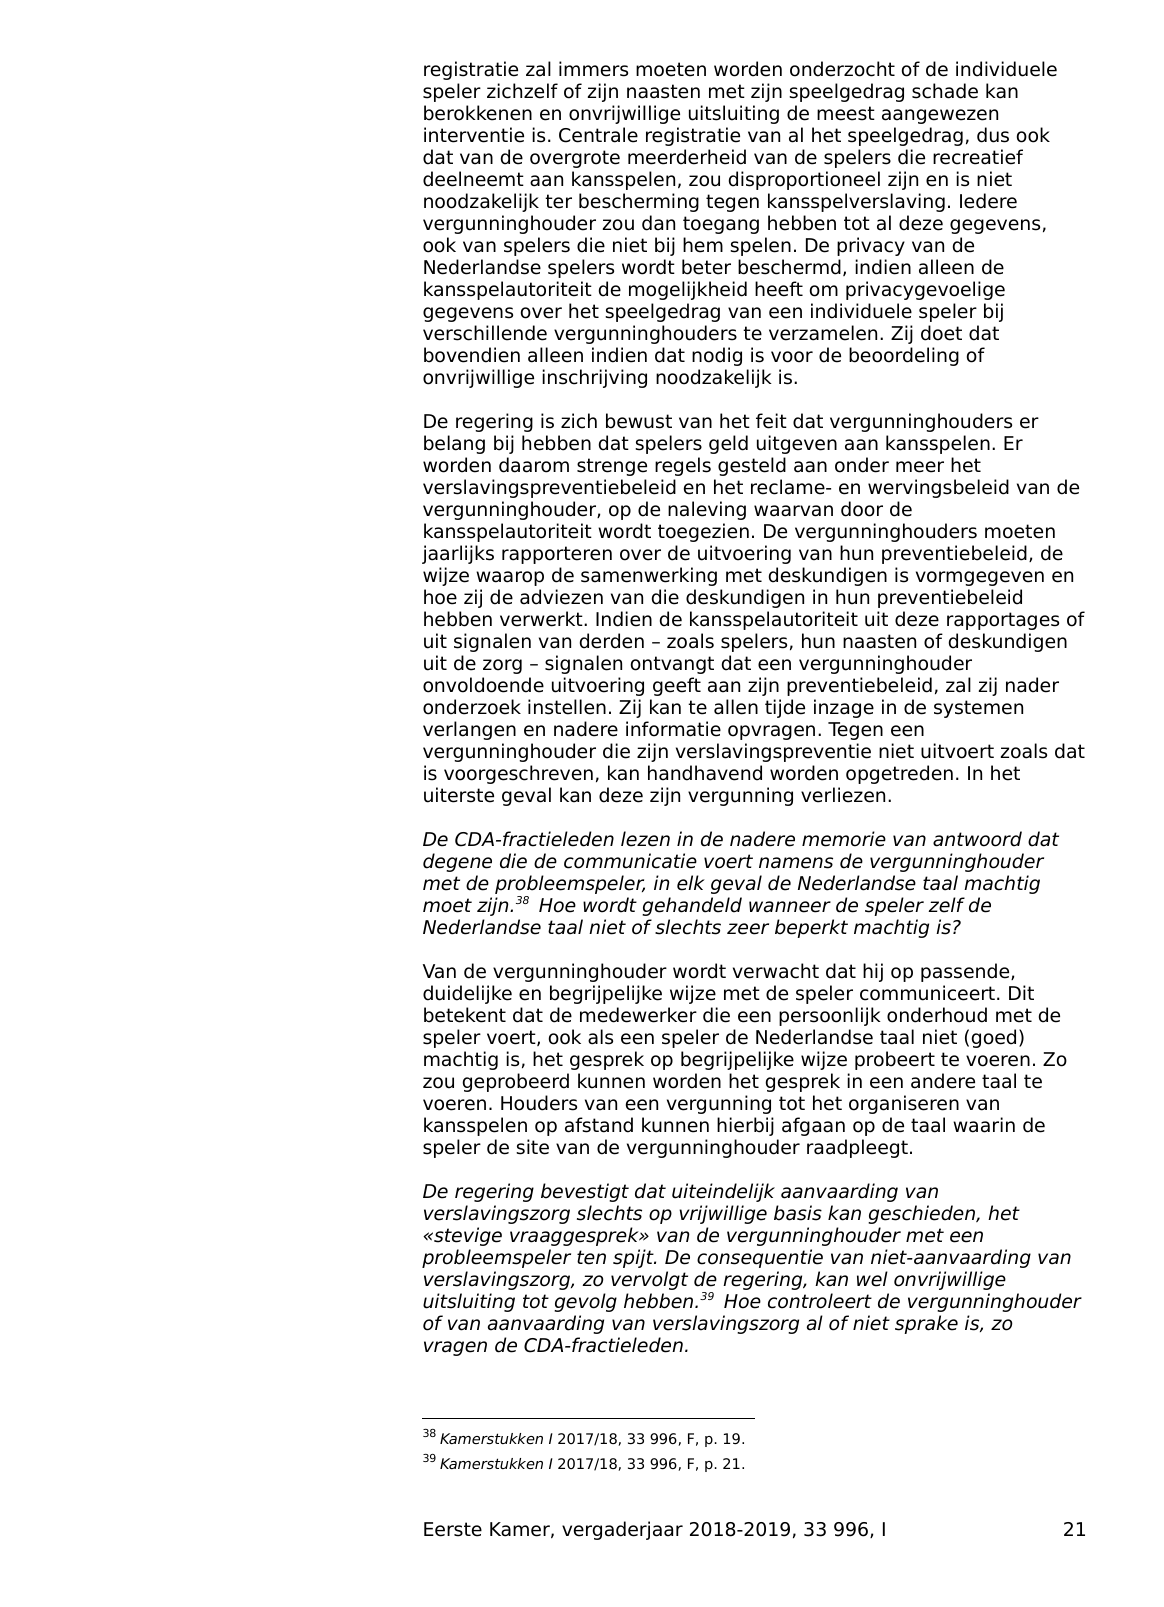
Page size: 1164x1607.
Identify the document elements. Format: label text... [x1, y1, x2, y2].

text De regering is zich bewust van het feit dat vergunninghouders er belang bij hebben dat spelers geld uitgeven aan kansspelen. Er worden daarom strenge regels gesteld aan onder meer het verslavingspreventiebeleid en het reclame- en wervingsbeleid van de vergunninghouder, op de naleving waarvan door de kansspelautoriteit wordt toegezien. De vergunninghouders moeten jaarlijks rapporteren over de uitvoering van hun preventiebeleid, de wijze waarop de samenwerking met deskundigen is vormgegeven en hoe zij de adviezen van die deskundigen in hun preventiebeleid hebben verwerkt. Indien de kansspelautoriteit uit deze rapportages of uit signalen van derden – zoals spelers, hun naasten of deskundigen uit de zorg – signalen ontvangt dat een vergunninghouder onvoldoende uitvoering geeft aan zijn preventiebeleid, zal zij nader onderzoek instellen. Zij kan te allen tijde inzage in de systemen verlangen en nadere informatie opvragen. Tegen een vergunninghouder die zijn verslavingspreventie niet uitvoert zoals dat is voorgeschreven, kan handhavend worden opgetreden. In het uiterste geval kan deze zijn vergunning verliezen. [422, 411, 1087, 807]
text Kamerstukken I 2017/18, 33 996, F, p. 19. [422, 1427, 1087, 1449]
text De CDA-fractieleden lezen in de nadere memorie van antwoord dat degene die de communicatie voert namens de vergunninghouder met de probleemspeler, in elk geval de Nederlandse taal machtig moet zijn. Hoe wordt gehandeld wanneer de speler zelf de Nederlandse taal niet of slechts zeer beperkt machtig is? [422, 829, 1087, 939]
text De regering bevestigt dat uiteindelijk aanvaarding van verslavingszorg slechts op vrijwillige basis kan geschieden, het «stevige vraaggesprek» van de vergunninghouder met een probleemspeler ten spijt. De consequentie van niet-aanvaarding van verslavingszorg, zo vervolgt de regering, kan wel onvrijwillige uitsluiting tot gevolg hebben. Hoe controleert de vergunninghouder of van aanvaarding van verslavingszorg al of niet sprake is, zo vragen de CDA-fractieleden. [422, 1181, 1087, 1357]
text Van de vergunninghouder wordt verwacht dat hij op passende, duidelijke en begrijpelijke wijze met de speler communiceert. Dit betekent dat de medewerker die een persoonlijk onderhoud met de speler voert, ook als een speler de Nederlandse taal niet (goed) machtig is, het gesprek op begrijpelijke wijze probeert te voeren. Zo zou geprobeerd kunnen worden het gesprek in een andere taal te voeren. Houders van een vergunning tot het organiseren van kansspelen op afstand kunnen hierbij afgaan op de taal waarin de speler de site van de vergunninghouder raadpleegt. [422, 961, 1087, 1159]
text Kamerstukken I 2017/18, 33 996, F, p. 21. [422, 1452, 1087, 1474]
text registratie zal immers moeten worden onderzocht of de individuele speler zichzelf of zijn naasten met zijn speelgedrag schade kan berokkenen en onvrijwillige uitsluiting de meest aangewezen interventie is. Centrale registratie van al het speelgedrag, dus ook dat van de overgrote meerderheid van de spelers die recreatief deelneemt aan kansspelen, zou disproportioneel zijn en is niet noodzakelijk ter bescherming tegen kansspelverslaving. Iedere vergunninghouder zou dan toegang hebben tot al deze gegevens, ook van spelers die niet bij hem spelen. De privacy van de Nederlandse spelers wordt beter beschermd, indien alleen de kansspelautoriteit de mogelijkheid heeft om privacygevoelige gegevens over het speelgedrag van een individuele speler bij verschillende vergunninghouders te verzamelen. Zij doet dat bovendien alleen indien dat nodig is voor de beoordeling of onvrijwillige inschrijving noodzakelijk is. [422, 59, 1087, 389]
